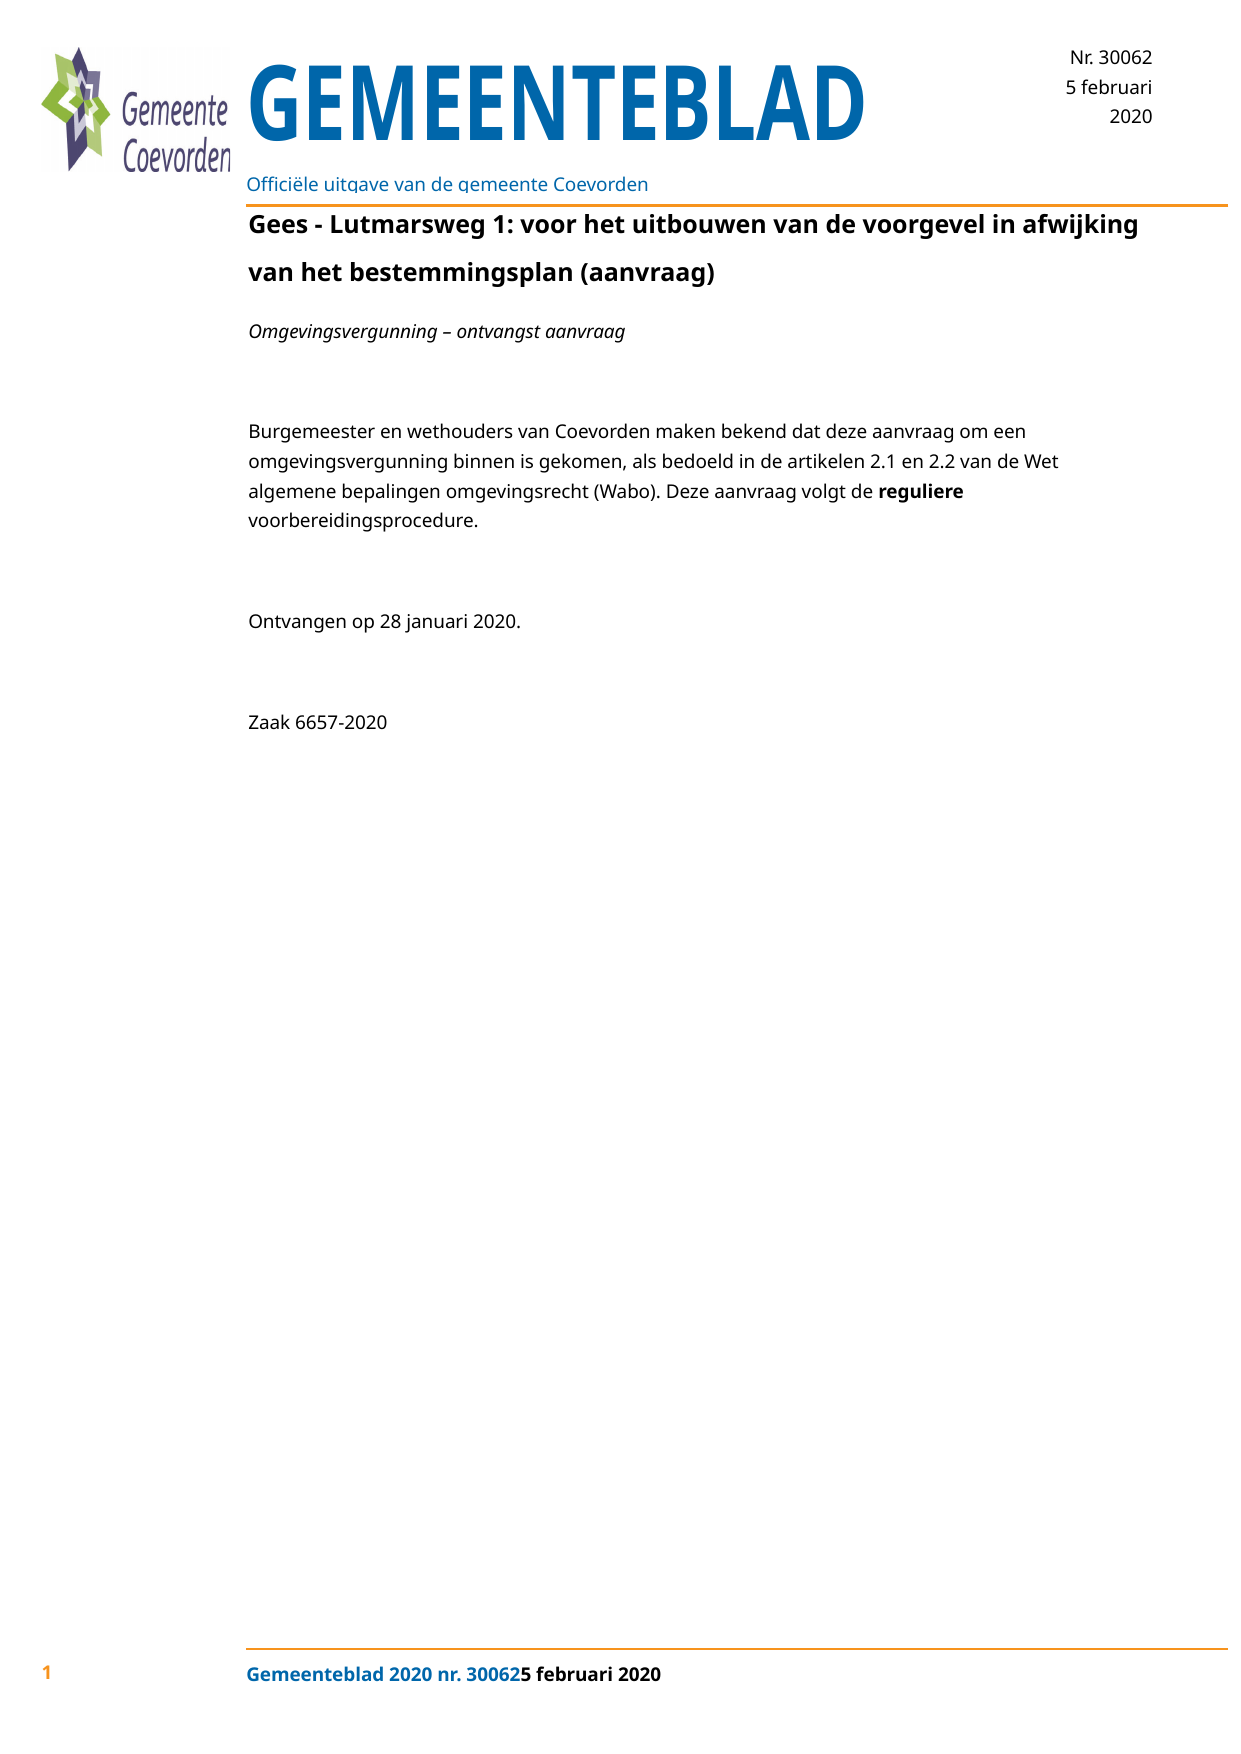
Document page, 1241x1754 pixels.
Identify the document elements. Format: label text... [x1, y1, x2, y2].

text Ontvangen op 28 januari 2020. [248, 608, 1152, 634]
picture [41, 47, 231, 172]
text Omgevingsvergunning – ontvangst aanvraag [248, 318, 1152, 344]
text Gees - Lutmarsweg 1: voor het uitbouwen van de voorgevel in afwijking van het bestemmingsplan (aanvraag) [248, 207, 1152, 288]
text Burgemeester en wethouders van Coevorden maken bekend dat deze aanvraag om een omgevingsvergunning binnen is gekomen, als bedoeld in de artikelen 2.1 en 2.2 van de Wet algemene bepalingen omgevingsrecht (Wabo). Deze aanvraag volgt de reguliere voorbereidingsprocedure. [248, 419, 1152, 533]
text Zaak 6657-2020 [248, 709, 1152, 735]
